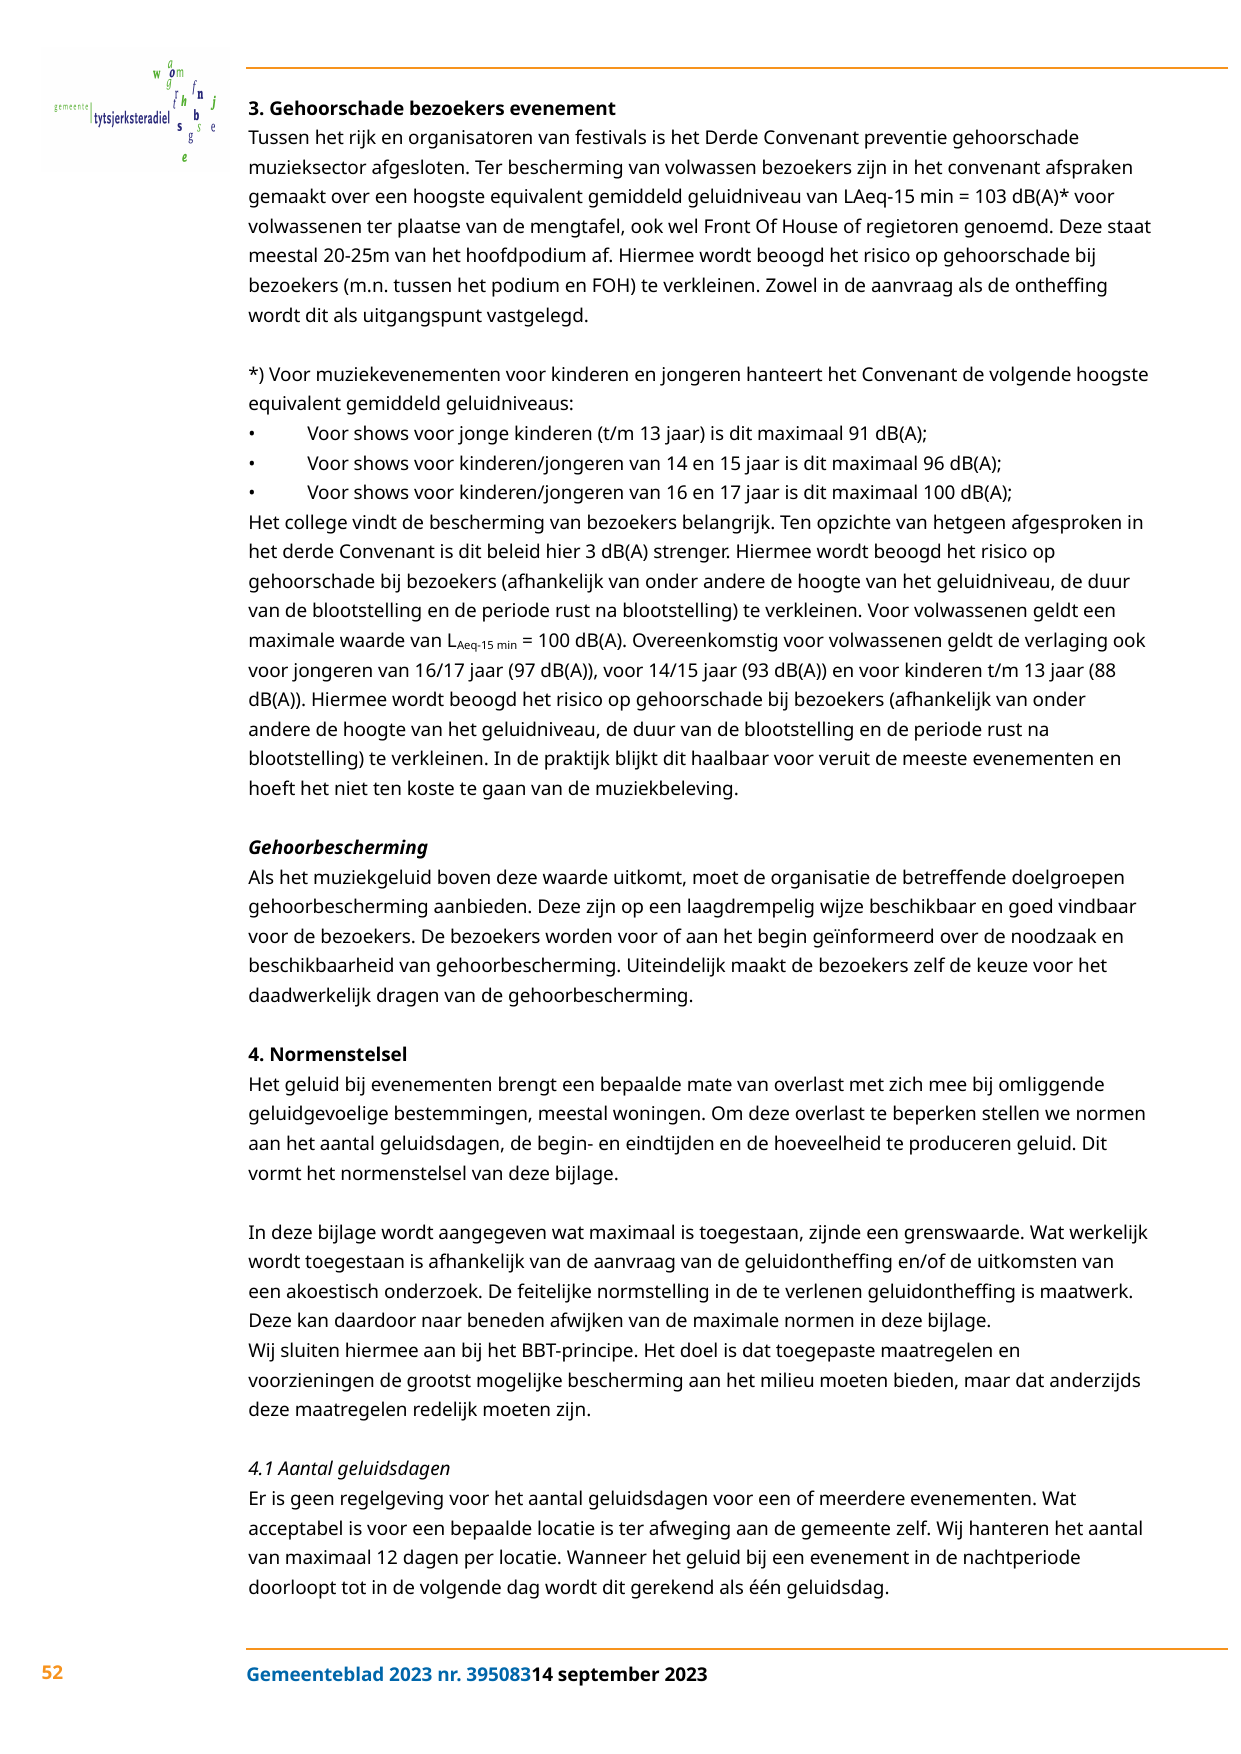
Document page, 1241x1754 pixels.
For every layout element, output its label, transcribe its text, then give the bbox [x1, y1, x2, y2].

list Voor shows voor kinderen/jongeren van 14 en 15 jaar is dit maximaal 96 dB(A); [248, 450, 1152, 476]
text Wij sluiten hiermee aan bij het BBT-principe. Het doel is dat toegepaste maatregelen en voorzieningen de grootst mogelijke bescherming aan het milieu moeten bieden, maar dat anderzijds deze maatregelen redelijk moeten zijn. [248, 1337, 1152, 1422]
text Er is geen regelgeving voor het aantal geluidsdagen voor een of meerdere evenementen. Wat acceptabel is voor een bepaalde locatie is ter afweging aan de gemeente zelf. Wij hanteren het aantal van maximaal 12 dagen per locatie. Wanneer het geluid bij een evenement in de nachtperiode doorloopt tot in de volgende dag wordt dit gerekend als één geluidsdag. [248, 1485, 1152, 1600]
text 3. Gehoorschade bezoekers evenement [248, 95, 1152, 121]
text 4.1 Aantal geluidsdagen [248, 1456, 1152, 1481]
list Voor shows voor kinderen/jongeren van 16 en 17 jaar is dit maximaal 100 dB(A); [248, 479, 1152, 505]
list Voor shows voor jonge kinderen (t/m 13 jaar) is dit maximaal 91 dB(A); [248, 420, 1152, 446]
text Als het muziekgeluid boven deze waarde uitkomt, moet de organisatie de betreffende doelgroepen gehoorbescherming aanbieden. Deze zijn op een laagdrempelig wijze beschikbaar en goed vindbaar voor de bezoekers. De bezoekers worden voor of aan het begin geïnformeerd over de noodzaak en beschikbaarheid van gehoorbescherming. Uiteindelijk maakt de bezoekers zelf de keuze voor het daadwerkelijk dragen van de gehoorbescherming. [248, 864, 1152, 1008]
text *) Voor muziekevenementen voor kinderen en jongeren hanteert het Convenant de volgende hoogste equivalent gemiddeld geluidniveaus: [248, 361, 1152, 416]
text 4. Normenstelsel [248, 1041, 1152, 1067]
text In deze bijlage wordt aangegeven wat maximaal is toegestaan, zijnde een grenswaarde. Wat werkelijk wordt toegestaan is afhankelijk van de aanvraag van de geluidontheffing en/of de uitkomsten van een akoestisch onderzoek. De feitelijke normstelling in de te verlenen geluidontheffing is maatwerk. Deze kan daardoor naar beneden afwijken van de maximale normen in deze bijlage. [248, 1219, 1152, 1333]
text Het college vindt de bescherming van bezoekers belangrijk. Ten opzichte van hetgeen afgesproken in het derde Convenant is dit beleid hier 3 dB(A) strenger. Hiermee wordt beoogd het risico op gehoorschade bij bezoekers (afhankelijk van onder andere de hoogte van het geluidniveau, de duur van de blootstelling en de periode rust na blootstelling) te verkleinen. Voor volwassenen geldt een maximale waarde van LAeq-15 min = 100 dB(A). Overeenkomstig voor volwassenen geldt de verlaging ook voor jongeren van 16/17 jaar (97 dB(A)), voor 14/15 jaar (93 dB(A)) en voor kinderen t/m 13 jaar (88 dB(A)). Hiermee wordt beoogd het risico op gehoorschade bij bezoekers (afhankelijk van onder andere de hoogte van het geluidniveau, de duur van de blootstelling en de periode rust na blootstelling) te verkleinen. In de praktijk blijkt dit haalbaar voor veruit de meeste evenementen en hoeft het niet ten koste te gaan van de muziekbeleving. [248, 509, 1152, 801]
text Tussen het rijk en organisatoren van festivals is het Derde Convenant preventie gehoorschade muzieksector afgesloten. Ter bescherming van volwassen bezoekers zijn in het convenant afspraken gemaakt over een hoogste equivalent gemiddeld geluidniveau van LAeq-15 min = 103 dB(A)* voor volwassenen ter plaatse van de mengtafel, ook wel Front Of House of regietoren genoemd. Deze staat meestal 20-25m van het hoofdpodium af. Hiermee wordt beoogd het risico op gehoorschade bij bezoekers (m.n. tussen het podium en FOH) te verkleinen. Zowel in de aanvraag als de ontheffing wordt dit als uitgangspunt vastgelegd. [248, 124, 1152, 328]
text Het geluid bij evenementen brengt een bepaalde mate van overlast met zich mee bij omliggende geluidgevoelige bestemmingen, meestal woningen. Om deze overlast te beperken stellen we normen aan het aantal geluidsdagen, de begin- en eindtijden en de hoeveelheid te produceren geluid. Dit vormt het normenstelsel van deze bijlage. [248, 1071, 1152, 1186]
picture [41, 47, 231, 172]
text Gehoorbescherming [248, 834, 1152, 860]
